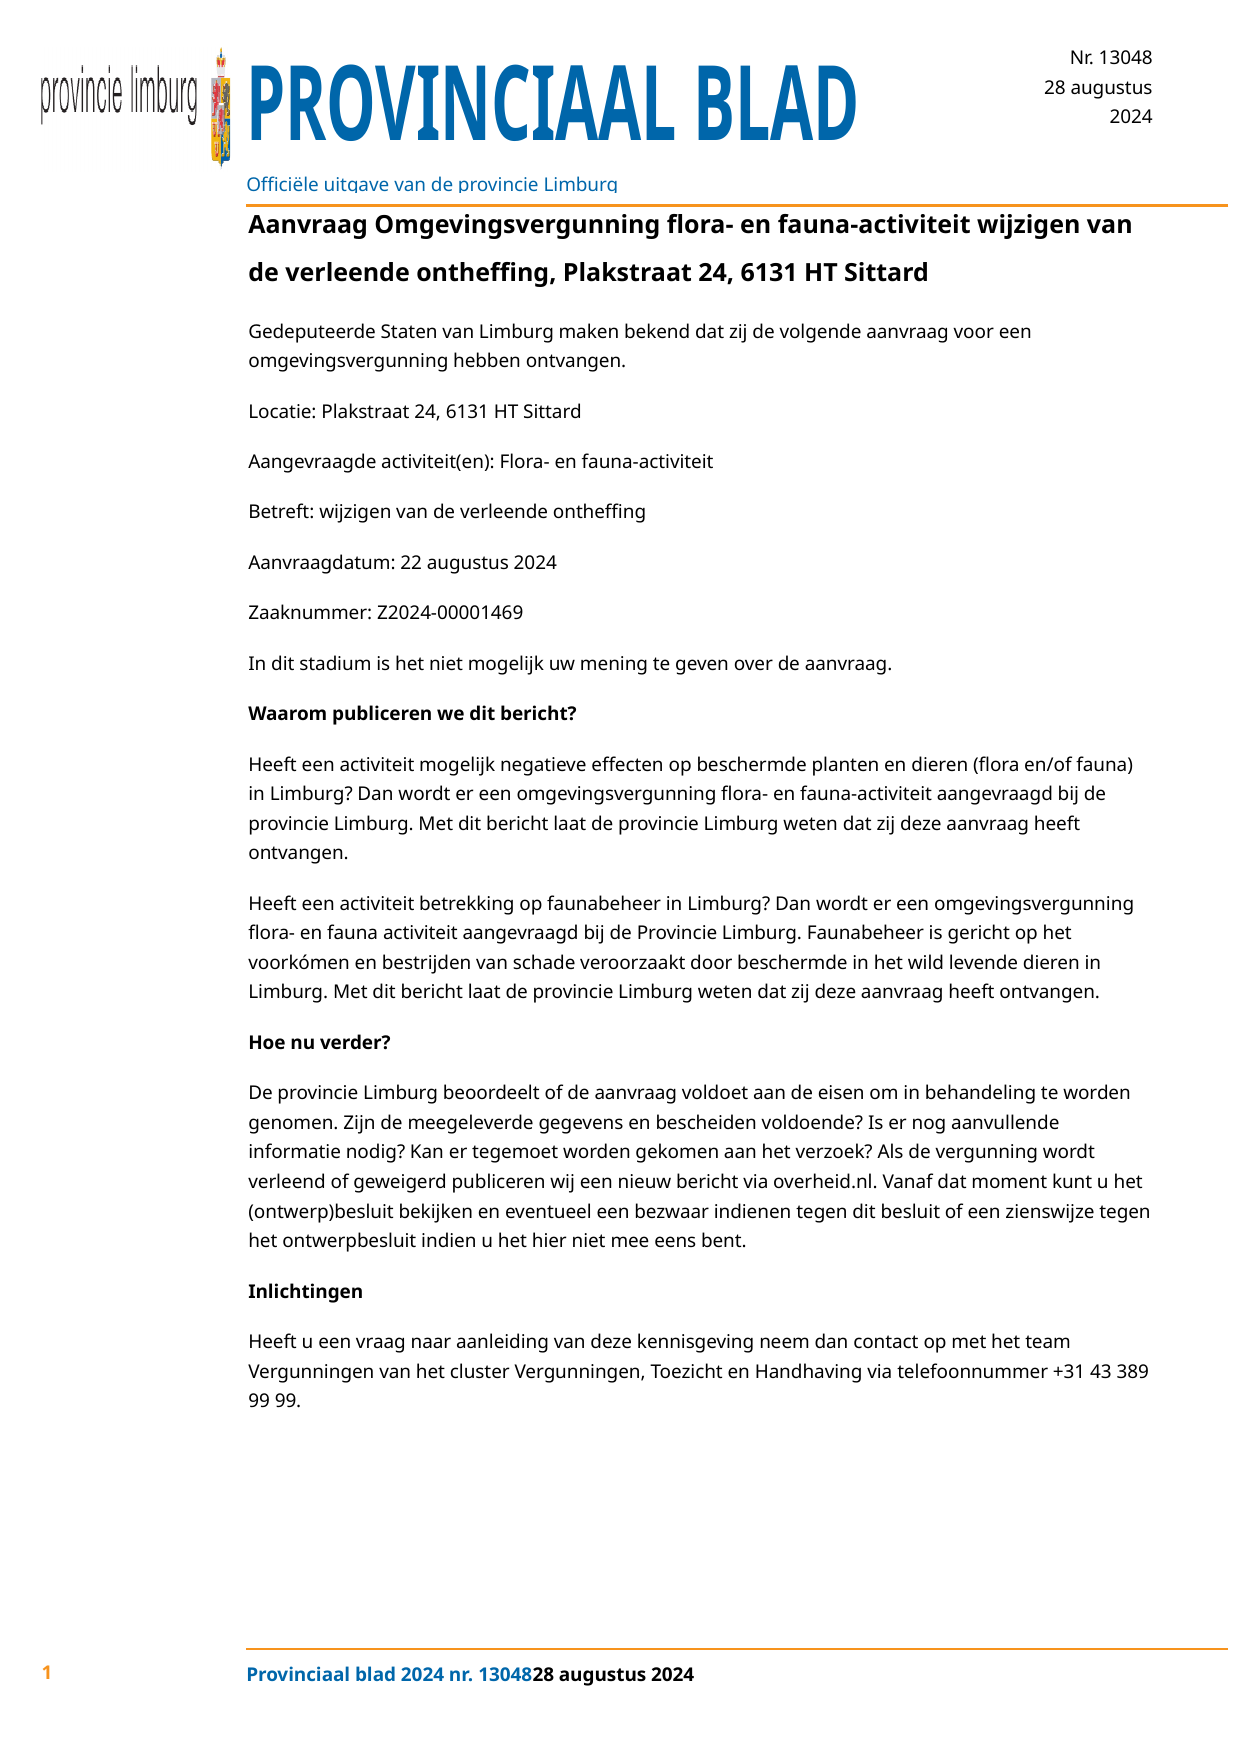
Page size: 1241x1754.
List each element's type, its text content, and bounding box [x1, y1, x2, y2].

text Heeft een activiteit betrekking op faunabeheer in Limburg? Dan wordt er een omgevingsvergunning flora- en fauna activiteit aangevraagd bij de Provincie Limburg. Faunabeheer is gericht op het voorkómen en bestrijden van schade veroorzaakt door beschermde in het wild levende dieren in Limburg. Met dit bericht laat de provincie Limburg weten dat zij deze aanvraag heeft ontvangen. [248, 890, 1152, 1004]
text Heeft u een vraag naar aanleiding van deze kennisgeving neem dan contact op met het team Vergunningen van het cluster Vergunningen, Toezicht en Handhaving via telefoonnummer +31 43 389 99 99. [248, 1328, 1152, 1413]
text Locatie: Plakstraat 24, 6131 HT Sittard [248, 398, 1152, 424]
text Heeft een activiteit mogelijk negatieve effecten op beschermde planten en dieren (flora en/of fauna) in Limburg? Dan wordt er een omgevingsvergunning flora- en fauna-activiteit aangevraagd bij de provincie Limburg. Met dit bericht laat de provincie Limburg weten dat zij deze aanvraag heeft ontvangen. [248, 751, 1152, 865]
text De provincie Limburg beoordeelt of de aanvraag voldoet aan de eisen om in behandeling te worden genomen. Zijn de meegeleverde gegevens en bescheiden voldoende? Is er nog aanvullende informatie nodig? Kan er tegemoet worden gekomen aan het verzoek? Als de vergunning wordt verleend of geweigerd publiceren wij een nieuw bericht via overheid.nl. Vanaf dat moment kunt u het (ontwerp)besluit bekijken en eventueel een bezwaar indienen tegen dit besluit of een zienswijze tegen het ontwerpbesluit indien u het hier niet mee eens bent. [248, 1079, 1152, 1253]
text Inlichtingen [248, 1278, 1152, 1304]
text Aangevraagde activiteit(en): Flora- en fauna-activiteit [248, 448, 1152, 474]
text Betreft: wijzigen van de verleende ontheffing [248, 499, 1152, 524]
text In dit stadium is het niet mogelijk uw mening te geven over de aanvraag. [248, 650, 1152, 676]
text Waarom publiceren we dit bericht? [248, 700, 1152, 726]
text Hoe nu verder? [248, 1029, 1152, 1055]
text Zaaknummer: Z2024-00001469 [248, 599, 1152, 625]
text Aanvraag Omgevingsvergunning flora- en fauna-activiteit wijzigen van de verleende ontheffing, Plakstraat 24, 6131 HT Sittard [248, 207, 1152, 288]
text Gedeputeerde Staten van Limburg maken bekend dat zij de volgende aanvraag voor een omgevingsvergunning hebben ontvangen. [248, 318, 1152, 373]
picture [41, 47, 231, 172]
text Aanvraagdatum: 22 augustus 2024 [248, 549, 1152, 575]
